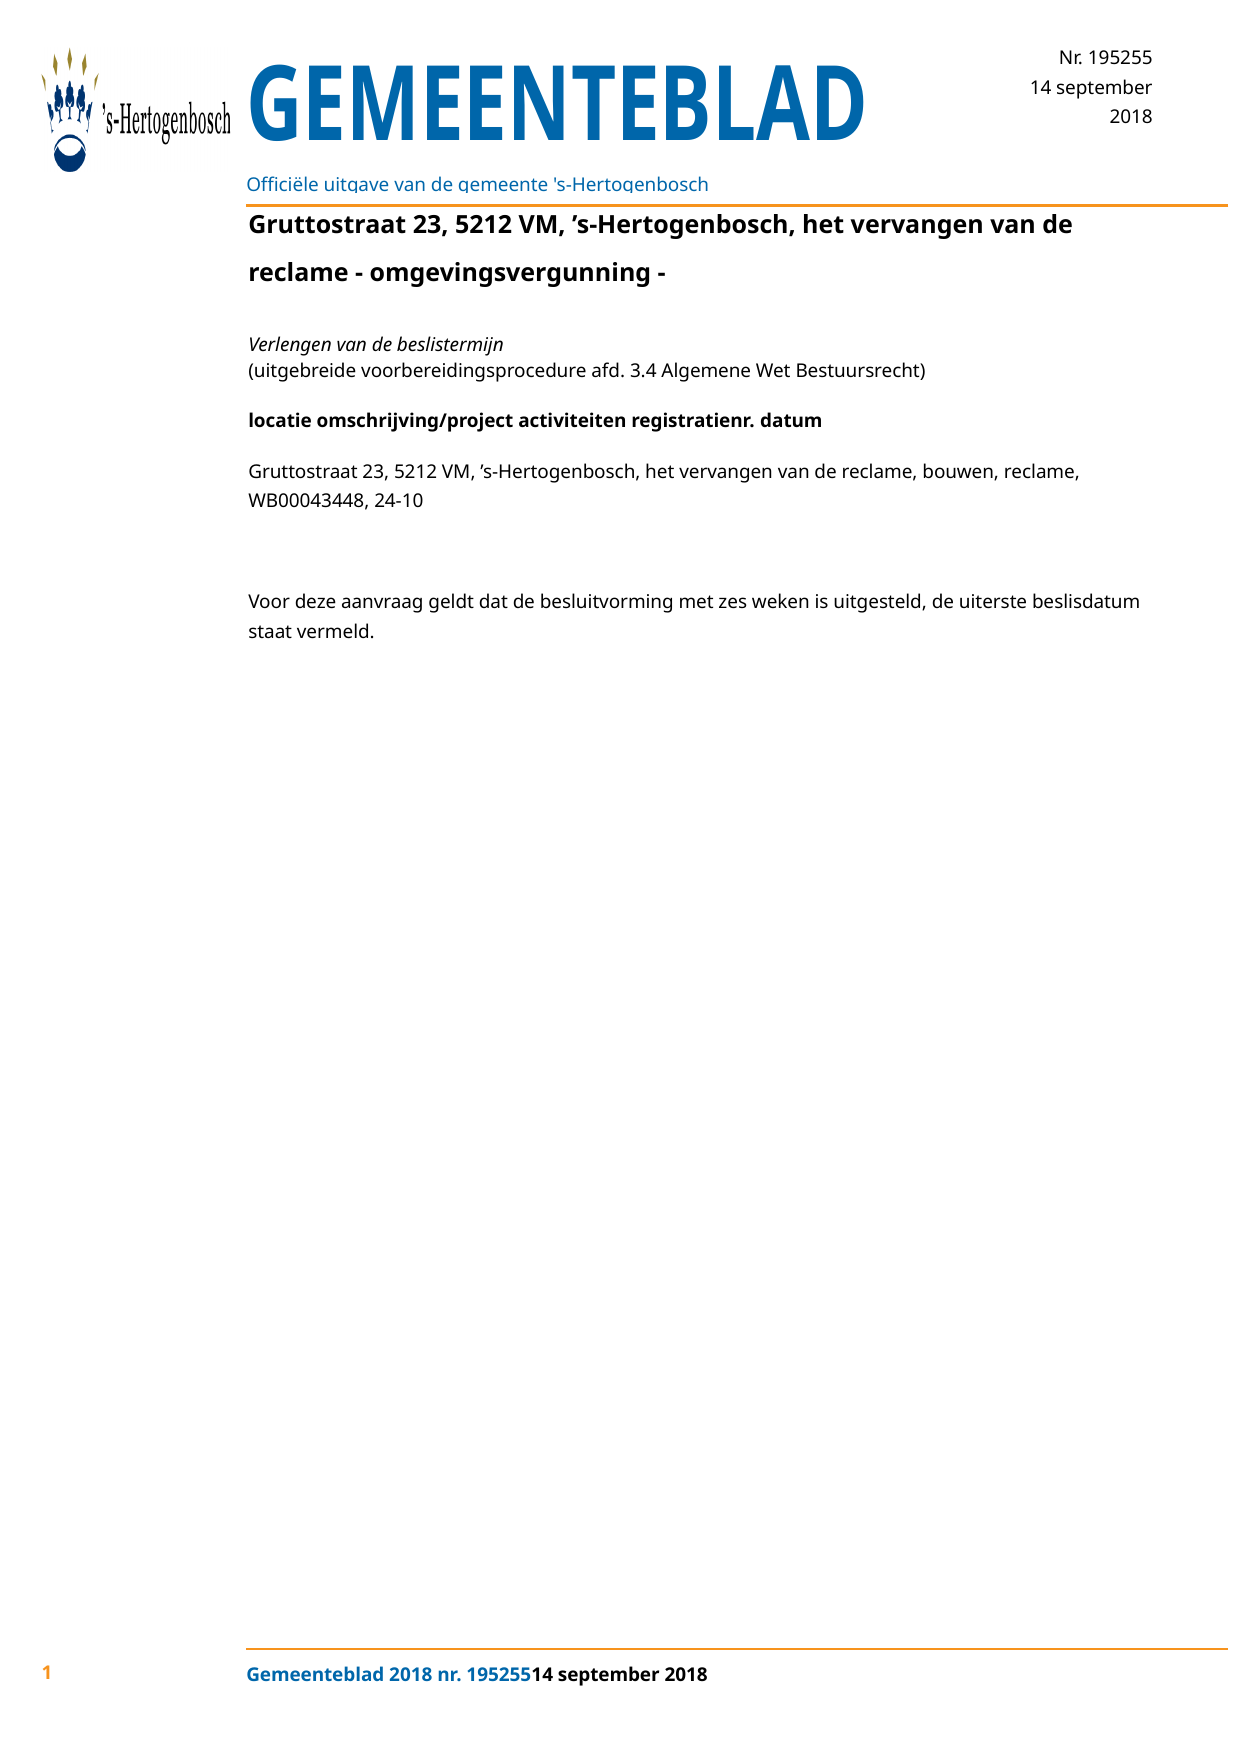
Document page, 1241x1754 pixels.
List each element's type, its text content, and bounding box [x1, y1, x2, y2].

text Gruttostraat 23, 5212 VM, ’s-Hertogenbosch, het vervangen van de reclame - omgevingsvergunning - [248, 207, 1152, 288]
text Gruttostraat 23, 5212 VM, ’s-Hertogenbosch, het vervangen van de reclame, bouwen, reclame, WB00043448, 24-10 [248, 458, 1152, 513]
text (uitgebreide voorbereidingsprocedure afd. 3.4 Algemene Wet Bestuursrecht) [248, 357, 1152, 383]
text Voor deze aanvraag geldt dat de besluitvorming met zes weken is uitgesteld, de uiterste beslisdatum staat vermeld. [248, 588, 1152, 644]
text locatie omschrijving/project activiteiten registratienr. datum [248, 408, 1152, 433]
text Verlengen van de beslistermijn [248, 331, 1152, 357]
picture [41, 47, 231, 172]
